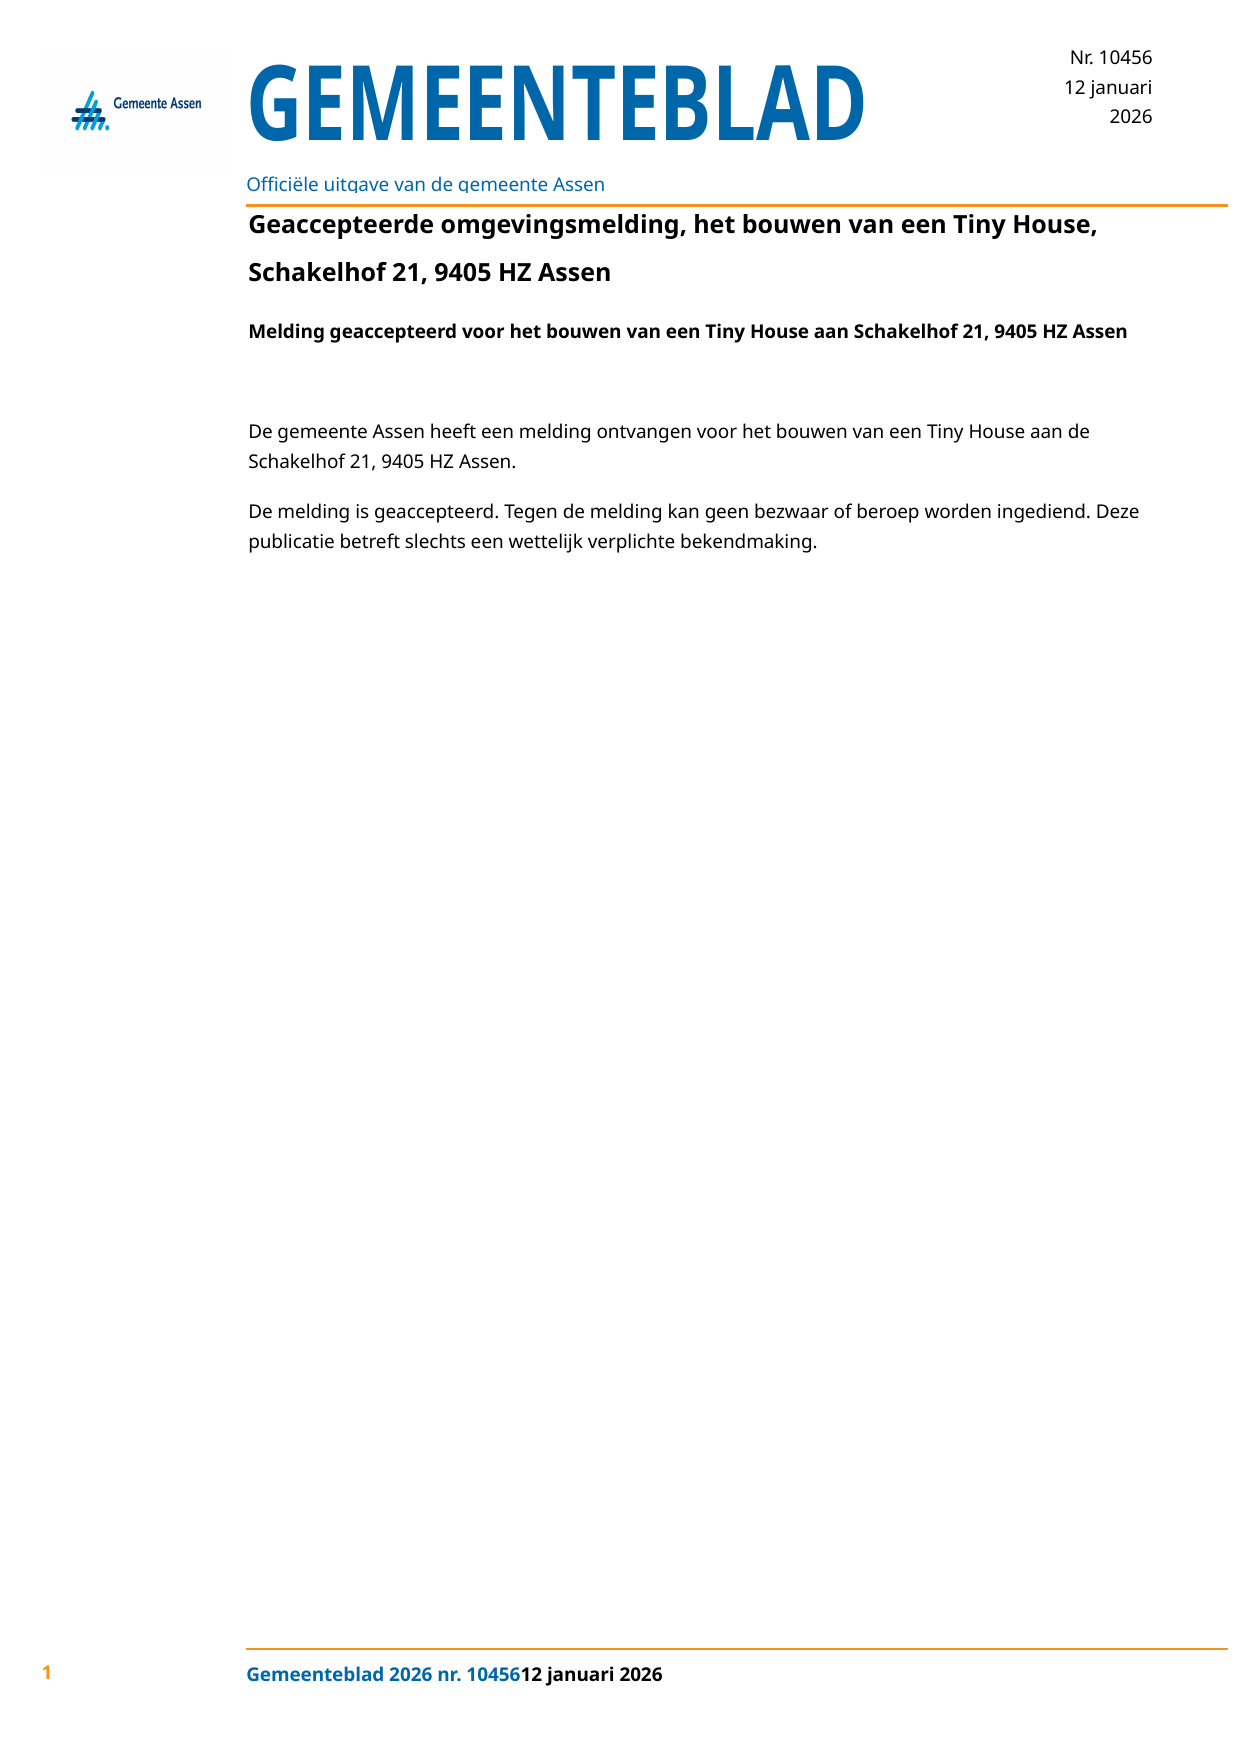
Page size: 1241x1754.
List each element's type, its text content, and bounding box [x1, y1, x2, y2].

picture [41, 47, 231, 172]
text Geaccepteerde omgevingsmelding, het bouwen van een Tiny House, Schakelhof 21, 9405 HZ Assen [248, 207, 1152, 288]
text Melding geaccepteerd voor het bouwen van een Tiny House aan Schakelhof 21, 9405 HZ Assen [248, 318, 1152, 344]
text De melding is geaccepteerd. Tegen de melding kan geen bezwaar of beroep worden ingediend. Deze publicatie betreft slechts een wettelijk verplichte bekendmaking. [248, 499, 1152, 554]
text De gemeente Assen heeft een melding ontvangen voor het bouwen van een Tiny House aan de Schakelhof 21, 9405 HZ Assen. [248, 419, 1152, 474]
